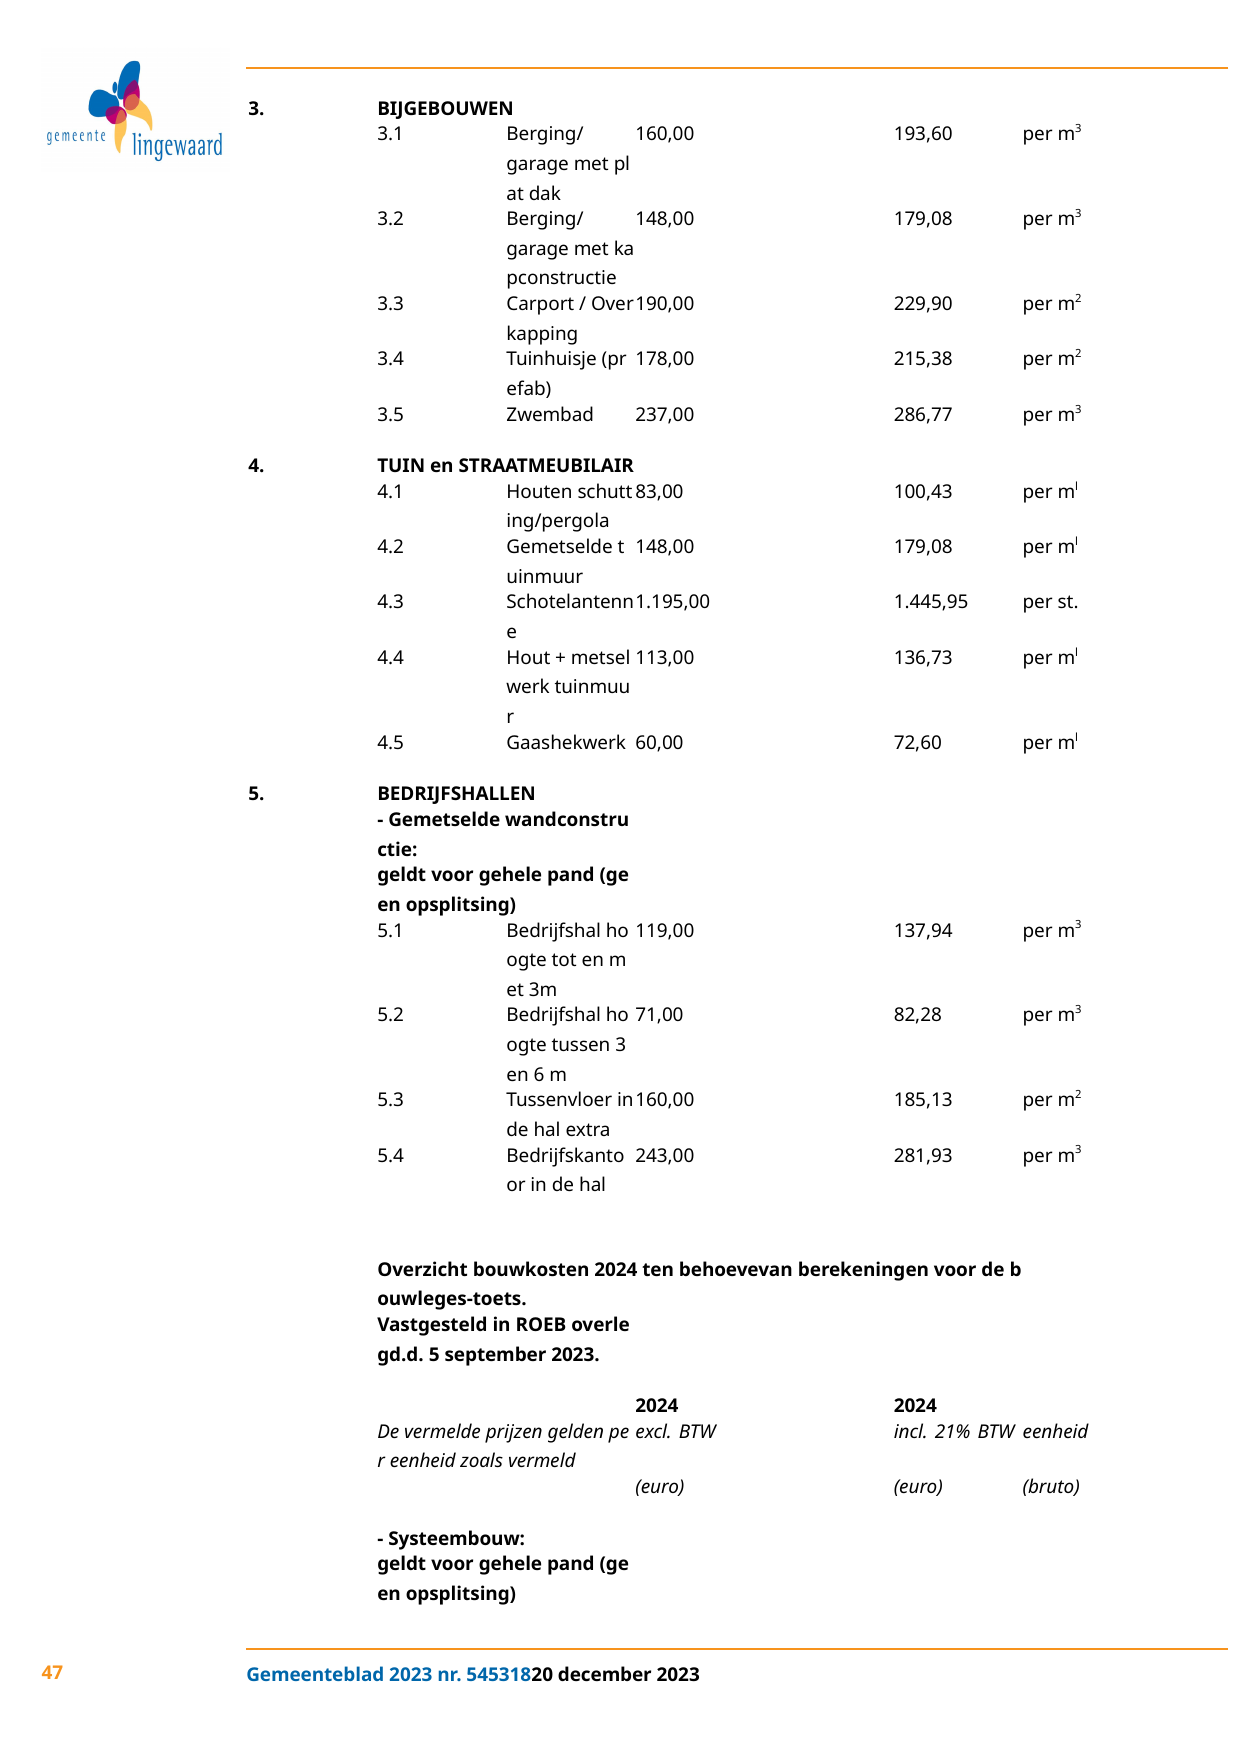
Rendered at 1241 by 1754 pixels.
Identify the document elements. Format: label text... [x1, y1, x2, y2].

table_cell (euro) [894, 1473, 1022, 1499]
table_cell BIJGEBOUWEN [377, 95, 635, 121]
table_cell [635, 806, 764, 861]
table_cell eenheid [1023, 1418, 1152, 1473]
table_cell 179,08 [894, 205, 1022, 290]
table_cell 4.3 [377, 589, 506, 644]
table_cell 100,43 [894, 478, 1022, 533]
table_cell [764, 1550, 893, 1606]
table_cell Vastgesteld in ROEB overlegd.d. 5 september 2023. [377, 1311, 635, 1366]
table_cell [894, 1525, 1022, 1550]
table_cell [764, 1392, 893, 1418]
table_cell [635, 780, 764, 806]
table_cell 185,13 [894, 1087, 1022, 1142]
table_cell [764, 205, 893, 290]
table_cell excl. BTW [635, 1418, 764, 1473]
table_cell 60,00 [635, 729, 764, 755]
table_cell TUIN en STRAATMEUBILAIR [377, 453, 635, 478]
table_cell per m2 [1023, 346, 1152, 401]
table_cell 160,00 [635, 1087, 764, 1142]
table_cell [248, 1418, 377, 1473]
table_cell [248, 1473, 377, 1499]
table_cell 286,77 [894, 401, 1022, 427]
table_cell De vermelde prijzen gelden per eenheid zoals vermeld [377, 1418, 635, 1473]
table_cell Gaashekwerk [506, 729, 635, 755]
table_cell per m3 [1023, 205, 1152, 290]
table_cell per ml [1023, 534, 1152, 589]
table_cell 3. [248, 95, 377, 121]
table_cell [248, 1087, 377, 1142]
table_cell [506, 1499, 635, 1525]
table_cell 4.2 [377, 534, 506, 589]
table_cell [506, 1392, 635, 1418]
table_cell 3.3 [377, 290, 506, 346]
table_cell 136,73 [894, 644, 1022, 729]
table_cell 5.2 [377, 1002, 506, 1087]
table_cell [248, 1499, 377, 1525]
table_cell per ml [1023, 644, 1152, 729]
table_cell 71,00 [635, 1002, 764, 1087]
table_cell [894, 1550, 1022, 1606]
table_cell [248, 401, 377, 427]
table_cell [764, 1473, 893, 1499]
table_cell Berging/garage met kapconstructie [506, 205, 635, 290]
table_cell Zwembad [506, 401, 635, 427]
table_cell [248, 755, 377, 780]
table_cell [248, 1142, 377, 1197]
table_cell per m3 [1023, 1142, 1152, 1197]
table_cell [248, 1197, 377, 1223]
table_cell [764, 401, 893, 427]
table_cell [506, 427, 635, 452]
table_cell [764, 95, 893, 121]
table_cell [248, 121, 377, 205]
table_cell Houten schutting/pergola [506, 478, 635, 533]
table_cell 1.195,00 [635, 589, 764, 644]
table_cell per ml [1023, 478, 1152, 533]
table_cell 2024 [894, 1392, 1022, 1418]
table_cell 243,00 [635, 1142, 764, 1197]
table_cell (bruto) [1023, 1473, 1152, 1499]
table_cell [248, 346, 377, 401]
table_cell [894, 95, 1022, 121]
table_cell [377, 1197, 506, 1223]
table_cell Bedrijfskantoor in de hal [506, 1142, 635, 1197]
table_cell [248, 1002, 377, 1087]
table_cell [635, 1311, 764, 1366]
table_cell [894, 755, 1022, 780]
table_cell [248, 478, 377, 533]
table_cell Berging/garage met plat dak [506, 121, 635, 205]
table_cell [1023, 780, 1152, 806]
table_cell [764, 1002, 893, 1087]
table_cell [506, 755, 635, 780]
table_cell [1023, 1499, 1152, 1525]
table_cell Tuinhuisje (prefab) [506, 346, 635, 401]
table_cell geldt voor gehele pand (geen opsplitsing) [377, 1550, 635, 1606]
table_cell [1023, 1366, 1152, 1392]
table_cell 82,28 [894, 1002, 1022, 1087]
table_cell [894, 427, 1022, 452]
table_cell per m3 [1023, 1002, 1152, 1087]
table_cell 5.3 [377, 1087, 506, 1142]
table_cell [635, 755, 764, 780]
table_cell 1.445,95 [894, 589, 1022, 644]
table_cell Schotelantenne [506, 589, 635, 644]
table_cell [764, 917, 893, 1002]
table_cell 5. [248, 780, 377, 806]
table_cell 4.1 [377, 478, 506, 533]
table_cell 83,00 [635, 478, 764, 533]
table_cell Gemetselde tuinmuur [506, 534, 635, 589]
table_cell Bedrijfshal hoogte tot en met 3m [506, 917, 635, 1002]
table_cell 178,00 [635, 346, 764, 401]
table_cell per st. [1023, 589, 1152, 644]
table_cell [248, 290, 377, 346]
table_header [1023, 1256, 1152, 1311]
table_cell [635, 1525, 764, 1550]
table_cell [764, 780, 893, 806]
table_cell incl. 21% BTW [894, 1418, 1022, 1473]
table_cell per m3 [1023, 121, 1152, 205]
table_cell [377, 1392, 506, 1418]
table_cell 281,93 [894, 1142, 1022, 1197]
table_cell 237,00 [635, 401, 764, 427]
table_cell 193,60 [894, 121, 1022, 205]
table_cell [894, 1311, 1022, 1366]
table_cell [894, 453, 1022, 478]
table_cell [764, 1311, 893, 1366]
table_cell [1023, 755, 1152, 780]
table_cell Hout + metselwerk tuinmuur [506, 644, 635, 729]
picture [41, 47, 231, 172]
table_cell 72,60 [894, 729, 1022, 755]
table_cell [635, 1366, 764, 1392]
table_cell [764, 290, 893, 346]
table_cell [1023, 1550, 1152, 1606]
table_cell [248, 861, 377, 917]
table_cell [635, 453, 764, 478]
table_cell [506, 1366, 635, 1392]
table_cell [1023, 806, 1152, 861]
table_cell [764, 644, 893, 729]
table_cell [248, 1366, 377, 1392]
table_cell [635, 95, 764, 121]
table_cell [1023, 1311, 1152, 1366]
table_cell [248, 1525, 377, 1550]
table_cell [248, 644, 377, 729]
table_cell geldt voor gehele pand (geen opsplitsing) [377, 861, 635, 917]
table_cell [635, 861, 764, 917]
table_cell [506, 1197, 635, 1223]
table_cell 137,94 [894, 917, 1022, 1002]
table_cell per m2 [1023, 290, 1152, 346]
table_cell 4. [248, 453, 377, 478]
table_cell [764, 1366, 893, 1392]
table_cell [377, 1473, 506, 1499]
table_cell [764, 861, 893, 917]
table_cell [506, 1473, 635, 1499]
table_cell 215,38 [894, 346, 1022, 401]
table_cell [894, 1366, 1022, 1392]
table_cell [248, 1392, 377, 1418]
table_cell [635, 1499, 764, 1525]
table_cell [764, 1142, 893, 1197]
table_cell [894, 861, 1022, 917]
table_cell 4.4 [377, 644, 506, 729]
table_cell [248, 806, 377, 861]
table_cell [248, 917, 377, 1002]
table_cell 119,00 [635, 917, 764, 1002]
table_header Overzicht bouwkosten 2024 ten behoevevan berekeningen voor de bouwleges-toets. [377, 1256, 1022, 1311]
table_cell per m3 [1023, 917, 1152, 1002]
table_cell [635, 1550, 764, 1606]
table_cell per m2 [1023, 1087, 1152, 1142]
table_cell [377, 427, 506, 452]
table_cell [894, 806, 1022, 861]
table_cell 4.5 [377, 729, 506, 755]
table_cell BEDRIJFSHALLEN [377, 780, 635, 806]
table_cell 5.1 [377, 917, 506, 1002]
table_cell [764, 427, 893, 452]
table_cell 2024 [635, 1392, 764, 1418]
table_cell 179,08 [894, 534, 1022, 589]
table_cell [764, 1499, 893, 1525]
table_cell [764, 729, 893, 755]
table_cell 113,00 [635, 644, 764, 729]
table_cell 190,00 [635, 290, 764, 346]
table_cell [248, 729, 377, 755]
table_cell - Gemetselde wandconstructie: [377, 806, 635, 861]
table_cell [1023, 1197, 1152, 1223]
table_cell [248, 534, 377, 589]
table_cell 148,00 [635, 534, 764, 589]
table_cell [1023, 427, 1152, 452]
table_cell [764, 1087, 893, 1142]
table_cell [764, 453, 893, 478]
table_cell [764, 589, 893, 644]
table_cell Tussenvloer in de hal extra [506, 1087, 635, 1142]
table_cell [377, 1499, 506, 1525]
table_cell [764, 1197, 893, 1223]
table_cell per ml [1023, 729, 1152, 755]
table_cell 160,00 [635, 121, 764, 205]
table_cell [635, 1197, 764, 1223]
table_cell 3.4 [377, 346, 506, 401]
table_cell - Systeembouw: [377, 1525, 635, 1550]
table_cell [1023, 861, 1152, 917]
table_cell [248, 1311, 377, 1366]
table_cell [1023, 95, 1152, 121]
table_cell [1023, 453, 1152, 478]
table_cell (euro) [635, 1473, 764, 1499]
table_header [248, 1256, 377, 1311]
table_cell [764, 346, 893, 401]
table_cell [248, 427, 377, 452]
table_cell [248, 589, 377, 644]
table_cell [377, 1366, 506, 1392]
table_cell [894, 780, 1022, 806]
table_cell [377, 755, 506, 780]
table_cell 5.4 [377, 1142, 506, 1197]
table_cell per m3 [1023, 401, 1152, 427]
table_cell [764, 478, 893, 533]
table_cell [764, 534, 893, 589]
table_cell [764, 121, 893, 205]
table_cell [248, 205, 377, 290]
table_cell 3.1 [377, 121, 506, 205]
table_cell 3.2 [377, 205, 506, 290]
table_cell Bedrijfshal hoogte tussen 3 en 6 m [506, 1002, 635, 1087]
table_cell 229,90 [894, 290, 1022, 346]
table_cell [1023, 1525, 1152, 1550]
table_cell [764, 1525, 893, 1550]
table_cell [894, 1197, 1022, 1223]
table_cell [635, 427, 764, 452]
table_cell [764, 1418, 893, 1473]
table_cell [1023, 1392, 1152, 1418]
table_cell [894, 1499, 1022, 1525]
table_cell Carport / Overkapping [506, 290, 635, 346]
table_cell [248, 1550, 377, 1606]
table_cell [764, 806, 893, 861]
table_cell [764, 755, 893, 780]
table_cell 3.5 [377, 401, 506, 427]
table_cell 148,00 [635, 205, 764, 290]
